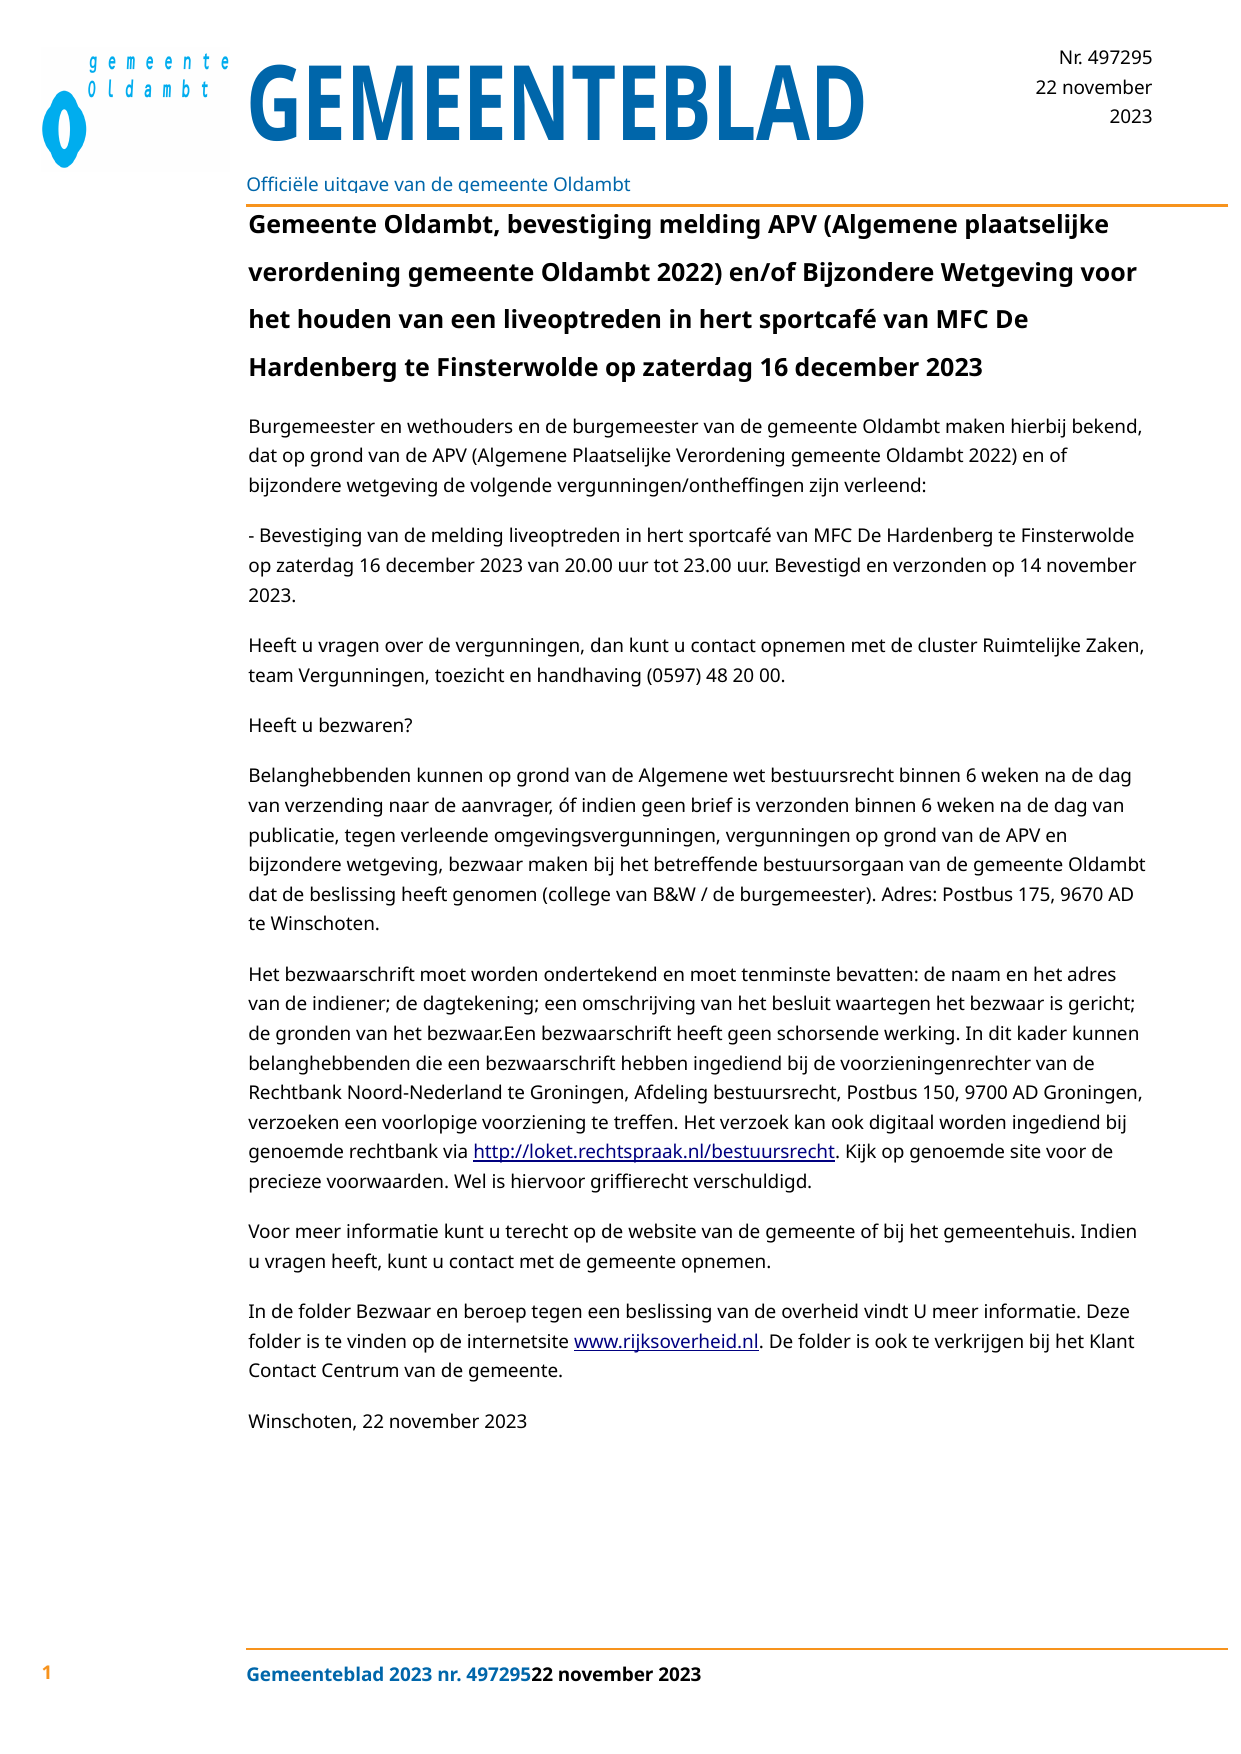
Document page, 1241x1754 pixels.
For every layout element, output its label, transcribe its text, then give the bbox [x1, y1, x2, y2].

text Winschoten, 22 november 2023 [248, 1408, 1152, 1434]
text Gemeente Oldambt, bevestiging melding APV (Algemene plaatselijke verordening gemeente Oldambt 2022) en/of Bijzondere Wetgeving voor het houden van een liveoptreden in hert sportcafé van MFC De Hardenberg te Finsterwolde op zaterdag 16 december 2023 [248, 207, 1152, 384]
text Heeft u vragen over de vergunningen, dan kunt u contact opnemen met de cluster Ruimtelijke Zaken, team Vergunningen, toezicht en handhaving (0597) 48 20 00. [248, 632, 1152, 688]
text - Bevestiging van de melding liveoptreden in hert sportcafé van MFC De Hardenberg te Finsterwolde op zaterdag 16 december 2023 van 20.00 uur tot 23.00 uur. Bevestigd en verzonden op 14 november 2023. [248, 523, 1152, 608]
picture [41, 47, 231, 172]
text Burgemeester en wethouders en de burgemeester van de gemeente Oldambt maken hierbij bekend, dat op grond van de APV (Algemene Plaatselijke Verordening gemeente Oldambt 2022) en of bijzondere wetgeving de volgende vergunningen/ontheffingen zijn verleend: [248, 413, 1152, 498]
text Voor meer informatie kunt u terecht op de website van de gemeente of bij het gemeentehuis. Indien u vragen heeft, kunt u contact met de gemeente opnemen. [248, 1218, 1152, 1274]
text Het bezwaarschrift moet worden ondertekend en moet tenminste bevatten: de naam en het adres van de indiener; de dagtekening; een omschrijving van het besluit waartegen het bezwaar is gericht; de gronden van het bezwaar.Een bezwaarschrift heeft geen schorsende werking. In dit kader kunnen belanghebbenden die een bezwaarschrift hebben ingediend bij de voorzieningenrechter van de Rechtbank Noord-Nederland te Groningen, Afdeling bestuursrecht, Postbus 150, 9700 AD Groningen, verzoeken een voorlopige voorziening te treffen. Het verzoek kan ook digitaal worden ingediend bij genoemde rechtbank via http://loket.rechtspraak.nl/bestuursrecht. Kijk op genoemde site voor de precieze voorwaarden. Wel is hiervoor griffierecht verschuldigd. [248, 961, 1152, 1194]
text Heeft u bezwaren? [248, 712, 1152, 738]
text In de folder Bezwaar en beroep tegen een beslissing van de overheid vindt U meer informatie. Deze folder is te vinden op de internetsite www.rijksoverheid.nl. De folder is ook te verkrijgen bij het Klant Contact Centrum van de gemeente. [248, 1298, 1152, 1383]
text Belanghebbenden kunnen op grond van de Algemene wet bestuursrecht binnen 6 weken na de dag van verzending naar de aanvrager, óf indien geen brief is verzonden binnen 6 weken na de dag van publicatie, tegen verleende omgevingsvergunningen, vergunningen op grond van de APV en bijzondere wetgeving, bezwaar maken bij het betreffende bestuursorgaan van de gemeente Oldambt dat de beslissing heeft genomen (college van B&W / de burgemeester). Adres: Postbus 175, 9670 AD te Winschoten. [248, 763, 1152, 936]
